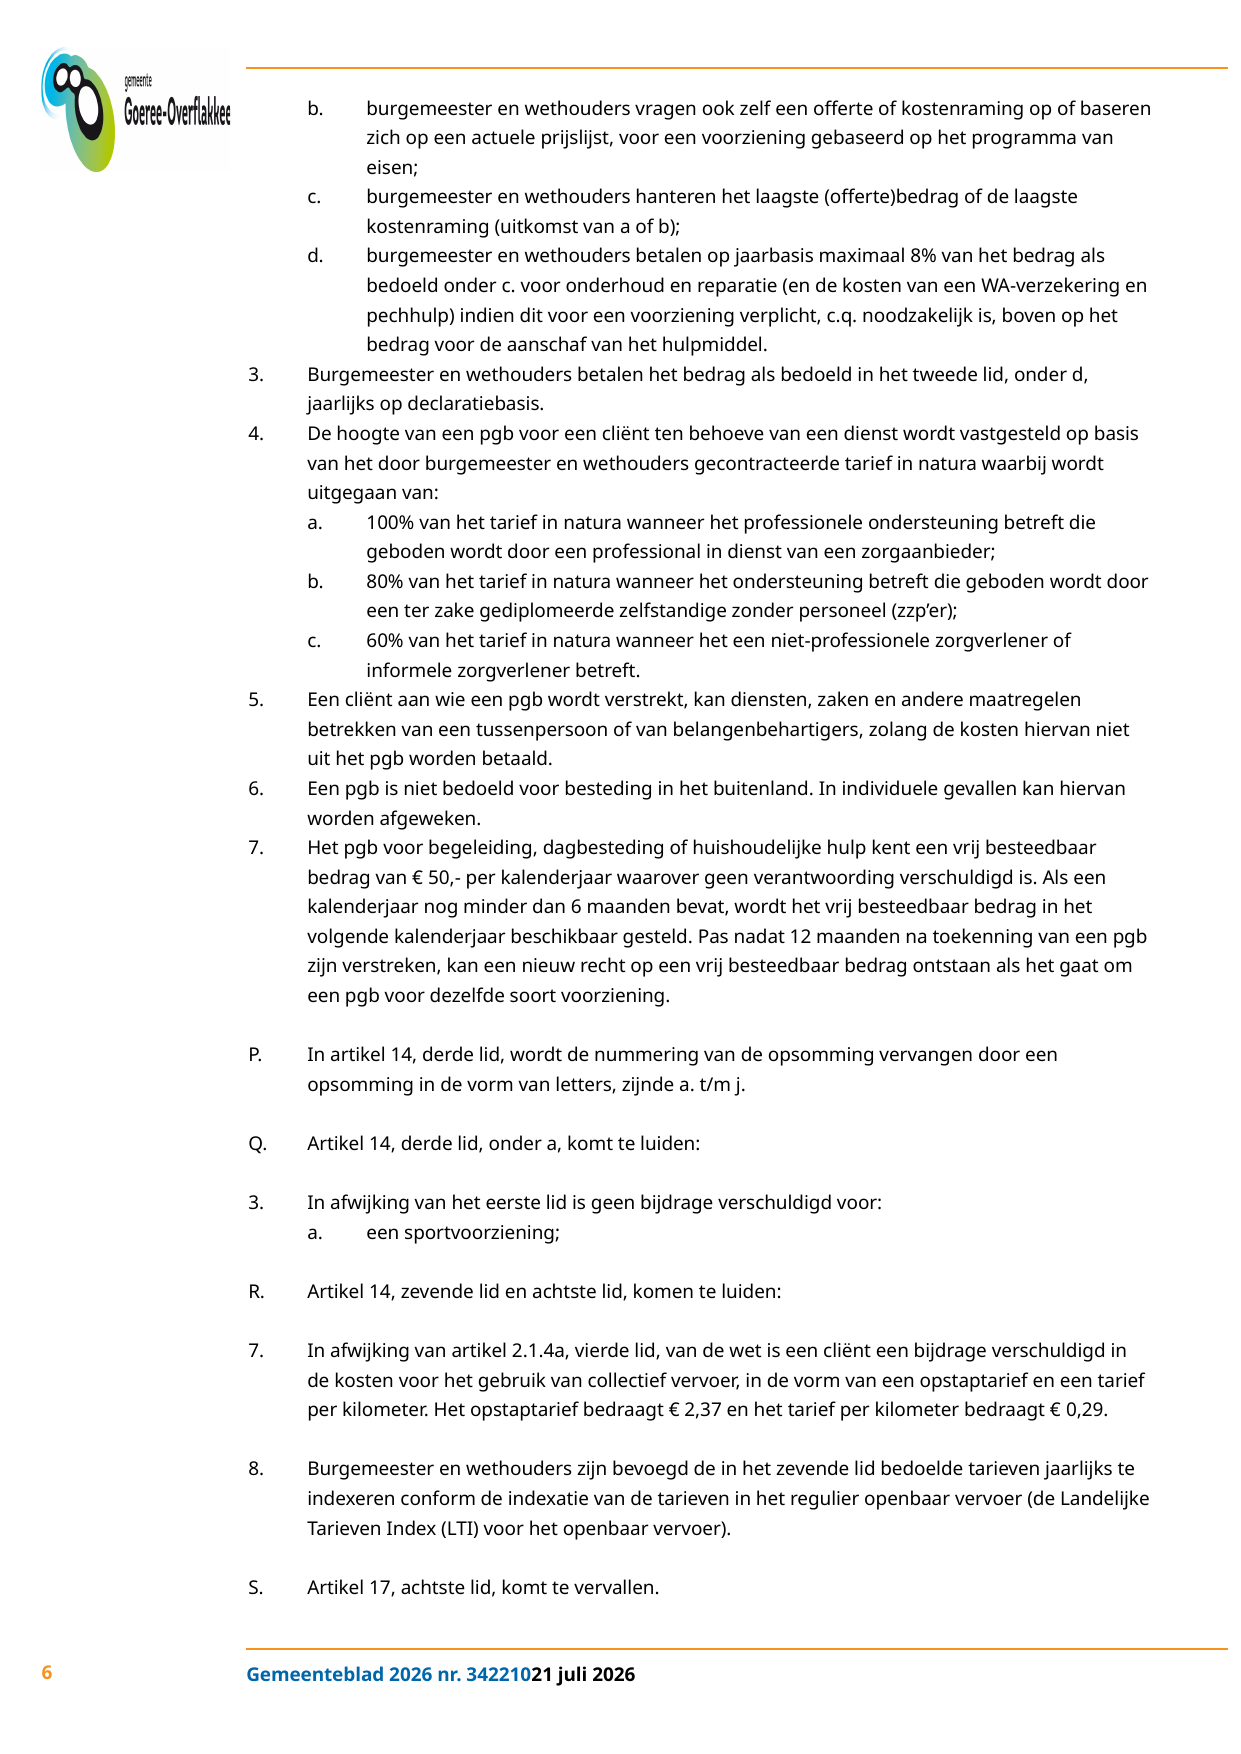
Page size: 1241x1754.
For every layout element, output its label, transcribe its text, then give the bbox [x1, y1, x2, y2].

picture [41, 47, 231, 172]
list een sportvoorziening; [307, 1219, 1152, 1245]
list 80% van het tarief in natura wanneer het ondersteuning betreft die geboden wordt door een ter zake gediplomeerde zelfstandige zonder personeel (zzp’er); [307, 568, 1152, 623]
list Burgemeester en wethouders betalen het bedrag als bedoeld in het tweede lid, onder d, jaarlijks op declaratiebasis. [248, 361, 1152, 416]
list Artikel 17, achtste lid, komt te vervallen. [248, 1574, 1152, 1600]
list burgemeester en wethouders vragen ook zelf een offerte of kostenraming op of baseren zich op een actuele prijslijst, voor een voorziening gebaseerd op het programma van eisen; [307, 95, 1152, 180]
list In afwijking van het eerste lid is geen bijdrage verschuldigd voor: [248, 1189, 1152, 1215]
list In afwijking van artikel 2.1.4a, vierde lid, van de wet is een cliënt een bijdrage verschuldigd in de kosten voor het gebruik van collectief vervoer, in de vorm van een opstaptarief en een tarief per kilometer. Het opstaptarief bedraagt € 2,37 en het tarief per kilometer bedraagt € 0,29. [248, 1337, 1152, 1422]
list burgemeester en wethouders hanteren het laagste (offerte)bedrag of de laagste kostenraming (uitkomst van a of b); [307, 183, 1152, 239]
list burgemeester en wethouders betalen op jaarbasis maximaal 8% van het bedrag als bedoeld onder c. voor onderhoud en reparatie (en de kosten van een WA-verzekering en pechhulp) indien dit voor een voorziening verplicht, c.q. noodzakelijk is, boven op het bedrag voor de aanschaf van het hulpmiddel. [307, 243, 1152, 357]
list 60% van het tarief in natura wanneer het een niet-professionele zorgverlener of informele zorgverlener betreft. [307, 627, 1152, 683]
list Een cliënt aan wie een pgb wordt verstrekt, kan diensten, zaken en andere maatregelen betrekken van een tussenpersoon of van belangenbehartigers, zolang de kosten hiervan niet uit het pgb worden betaald. [248, 686, 1152, 771]
list In artikel 14, derde lid, wordt de nummering van de opsomming vervangen door een opsomming in de vorm van letters, zijnde a. t/m j. [248, 1041, 1152, 1097]
list De hoogte van een pgb voor een cliënt ten behoeve van een dienst wordt vastgesteld op basis van het door burgemeester en wethouders gecontracteerde tarief in natura waarbij wordt uitgegaan van: [248, 420, 1152, 505]
list Artikel 14, zevende lid en achtste lid, komen te luiden: [248, 1278, 1152, 1304]
list Het pgb voor begeleiding, dagbesteding of huishoudelijke hulp kent een vrij besteedbaar bedrag van € 50,- per kalenderjaar waarover geen verantwoording verschuldigd is. Als een kalenderjaar nog minder dan 6 maanden bevat, wordt het vrij besteedbaar bedrag in het volgende kalenderjaar beschikbaar gesteld. Pas nadat 12 maanden na toekenning van een pgb zijn verstreken, kan een nieuw recht op een vrij besteedbaar bedrag ontstaan als het gaat om een pgb voor dezelfde soort voorziening. [248, 834, 1152, 1008]
list Een pgb is niet bedoeld voor besteding in het buitenland. In individuele gevallen kan hiervan worden afgeweken. [248, 775, 1152, 831]
list 100% van het tarief in natura wanneer het professionele ondersteuning betreft die geboden wordt door een professional in dienst van een zorgaanbieder; [307, 509, 1152, 564]
list Burgemeester en wethouders zijn bevoegd de in het zevende lid bedoelde tarieven jaarlijks te indexeren conform de indexatie van de tarieven in het regulier openbaar vervoer (de Landelijke Tarieven Index (LTI) voor het openbaar vervoer). [248, 1456, 1152, 1541]
list Artikel 14, derde lid, onder a, komt te luiden: [248, 1130, 1152, 1156]
